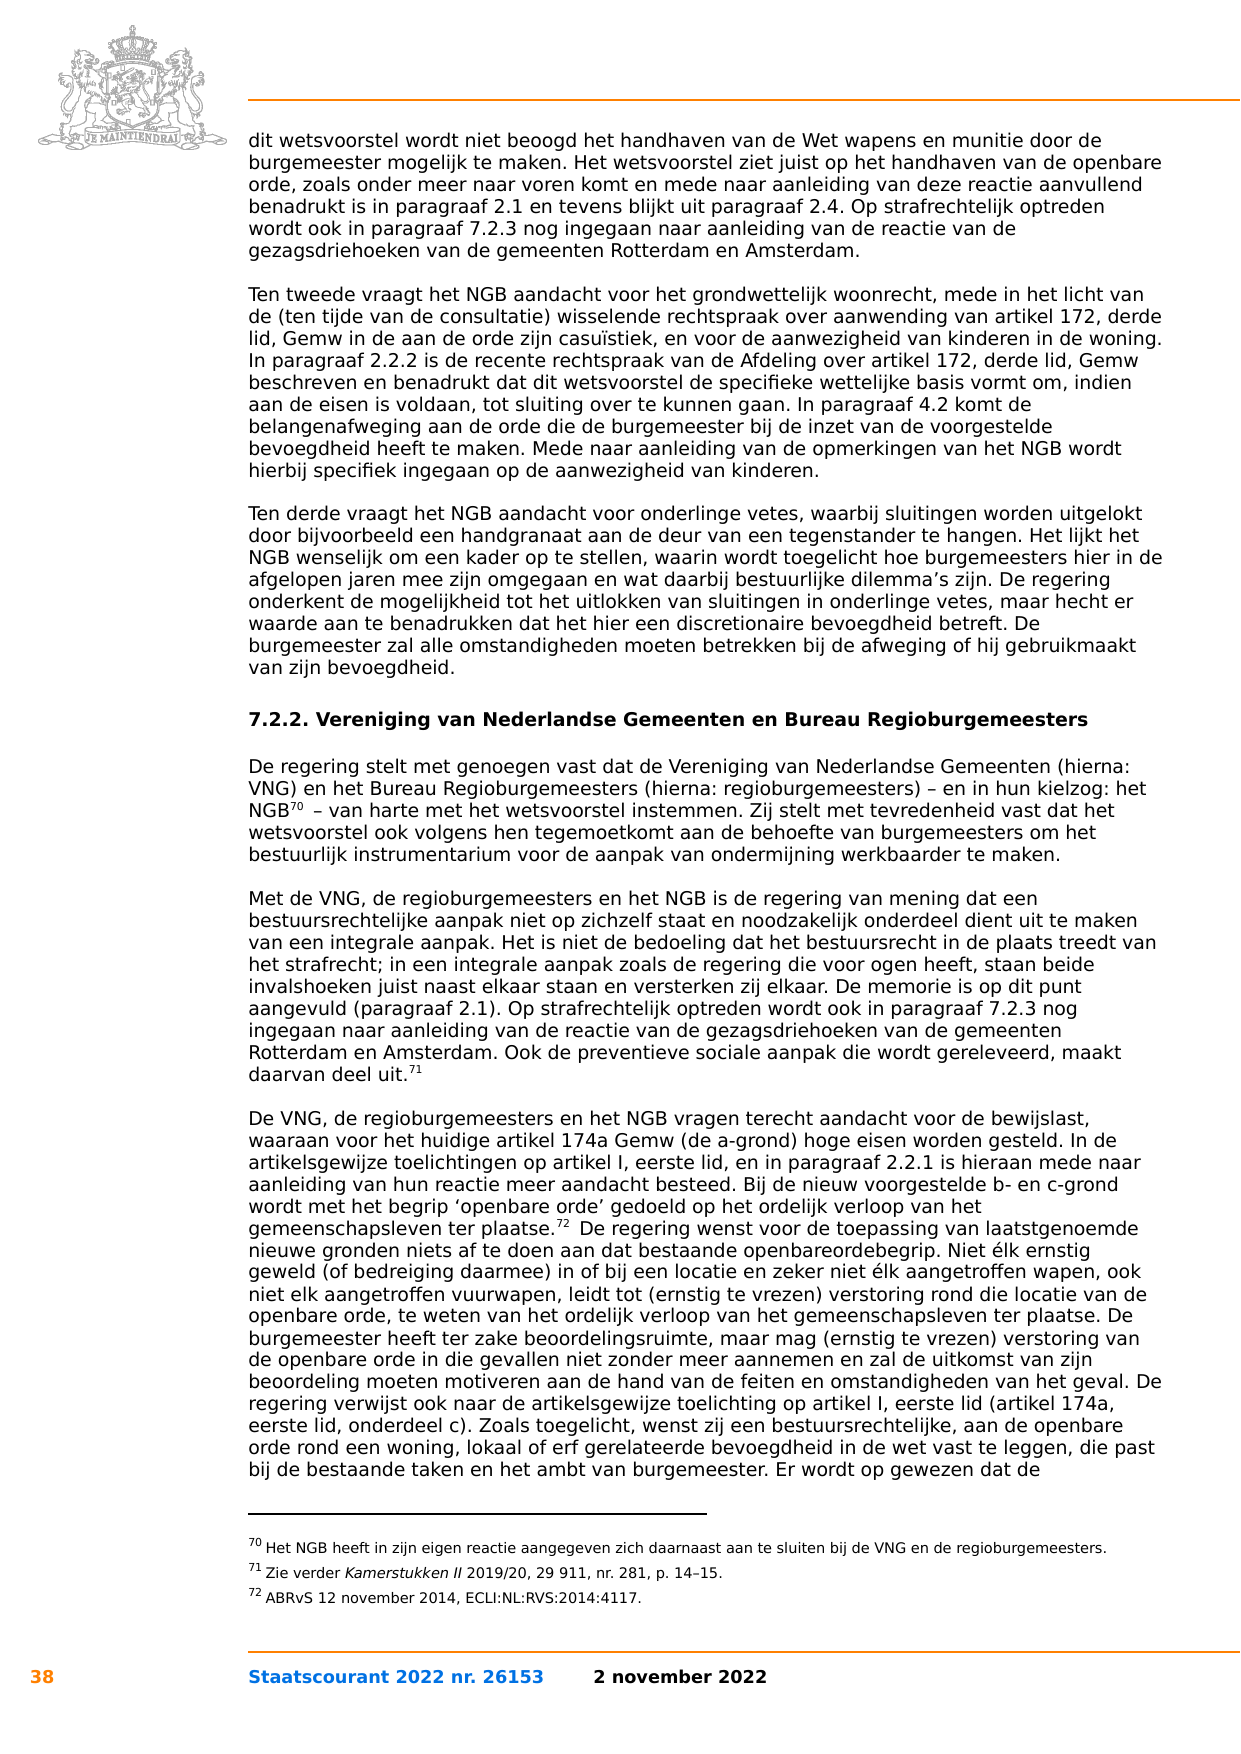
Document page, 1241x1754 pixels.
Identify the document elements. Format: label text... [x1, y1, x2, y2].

text De regering stelt met genoegen vast dat de Vereniging van Nederlandse Gemeenten (hierna: VNG) en het Bureau Regioburgemeesters (hierna: regioburgemeesters) – en in hun kielzog: het NGB – van harte met het wetsvoorstel instemmen. Zij stelt met tevredenheid vast dat het wetsvoorstel ook volgens hen tegemoetkomt aan de behoefte van burgemeesters om het bestuurlijk instrumentarium voor de aanpak van ondermijning werkbaarder te maken. [248, 756, 1163, 866]
text dit wetsvoorstel wordt niet beoogd het handhaven van de Wet wapens en munitie door de burgemeester mogelijk te maken. Het wetsvoorstel ziet juist op het handhaven van de openbare orde, zoals onder meer naar voren komt en mede naar aanleiding van deze reactie aanvullend benadrukt is in paragraaf 2.1 en tevens blijkt uit paragraaf 2.4. Op strafrechtelijk optreden wordt ook in paragraaf 7.2.3 nog ingegaan naar aanleiding van de reactie van de gezagsdriehoeken van de gemeenten Rotterdam en Amsterdam. [248, 130, 1163, 262]
text De VNG, de regioburgemeesters en het NGB vragen terecht aandacht voor de bewijslast, waaraan voor het huidige artikel 174a Gemw (de a-grond) hoge eisen worden gesteld. In de artikelsgewijze toelichtingen op artikel I, eerste lid, en in paragraaf 2.2.1 is hieraan mede naar aanleiding van hun reactie meer aandacht besteed. Bij de nieuw voorgestelde b- en c-grond wordt met het begrip ‘openbare orde’ gedoeld op het ordelijk verloop van het gemeenschapsleven ter plaatse. De regering wenst voor de toepassing van laatstgenoemde nieuwe gronden niets af te doen aan dat bestaande openbareordebegrip. Niet élk ernstig geweld (of bedreiging daarmee) in of bij een locatie en zeker niet élk aangetroffen wapen, ook niet elk aangetroffen vuurwapen, leidt tot (ernstig te vrezen) verstoring rond die locatie van de openbare orde, te weten van het ordelijk verloop van het gemeenschapsleven ter plaatse. De burgemeester heeft ter zake beoordelingsruimte, maar mag (ernstig te vrezen) verstoring van de openbare orde in die gevallen niet zonder meer aannemen en zal de uitkomst van zijn beoordeling moeten motiveren aan de hand van de feiten en omstandigheden van het geval. De regering verwijst ook naar de artikelsgewijze toelichting op artikel I, eerste lid (artikel 174a, eerste lid, onderdeel c). Zoals toegelicht, wenst zij een bestuursrechtelijke, aan de openbare orde rond een woning, lokaal of erf gerelateerde bevoegdheid in de wet vast te leggen, die past bij de bestaande taken en het ambt van burgemeester. Er wordt op gewezen dat de [248, 1108, 1163, 1481]
text ABRvS 12 november 2014, ECLI:NL:RVS:2014:4117. [248, 1586, 1163, 1608]
text Het NGB heeft in zijn eigen reactie aangegeven zich daarnaast aan te sluiten bij de VNG en de regioburgemeesters. [248, 1536, 1163, 1558]
subtitle 7.2.2. Vereniging van Nederlandse Gemeenten en Bureau Regioburgemeesters [248, 709, 1163, 731]
picture [38, 25, 227, 150]
text Zie verder Kamerstukken II 2019/20, 29 911, nr. 281, p. 14–15. [248, 1561, 1163, 1583]
text Ten derde vraagt het NGB aandacht voor onderlinge vetes, waarbij sluitingen worden uitgelokt door bijvoorbeeld een handgranaat aan de deur van een tegenstander te hangen. Het lijkt het NGB wenselijk om een kader op te stellen, waarin wordt toegelicht hoe burgemeesters hier in de afgelopen jaren mee zijn omgegaan en wat daarbij bestuurlijke dilemma’s zijn. De regering onderkent de mogelijkheid tot het uitlokken van sluitingen in onderlinge vetes, maar hecht er waarde aan te benadrukken dat het hier een discretionaire bevoegdheid betreft. De burgemeester zal alle omstandigheden moeten betrekken bij de afweging of hij gebruikmaakt van zijn bevoegdheid. [248, 503, 1163, 679]
text Met de VNG, de regioburgemeesters en het NGB is de regering van mening dat een bestuursrechtelijke aanpak niet op zichzelf staat en noodzakelijk onderdeel dient uit te maken van een integrale aanpak. Het is niet de bedoeling dat het bestuursrecht in de plaats treedt van het strafrecht; in een integrale aanpak zoals de regering die voor ogen heeft, staan beide invalshoeken juist naast elkaar staan en versterken zij elkaar. De memorie is op dit punt aangevuld (paragraaf 2.1). Op strafrechtelijk optreden wordt ook in paragraaf 7.2.3 nog ingegaan naar aanleiding van de reactie van de gezagsdriehoeken van de gemeenten Rotterdam en Amsterdam. Ook de preventieve sociale aanpak die wordt gereleveerd, maakt daarvan deel uit. [248, 888, 1163, 1086]
text Ten tweede vraagt het NGB aandacht voor het grondwettelijk woonrecht, mede in het licht van de (ten tijde van de consultatie) wisselende rechtspraak over aanwending van artikel 172, derde lid, Gemw in de aan de orde zijn casuïstiek, en voor de aanwezigheid van kinderen in de woning. In paragraaf 2.2.2 is de recente rechtspraak van de Afdeling over artikel 172, derde lid, Gemw beschreven en benadrukt dat dit wetsvoorstel de specifieke wettelijke basis vormt om, indien aan de eisen is voldaan, tot sluiting over te kunnen gaan. In paragraaf 4.2 komt de belangenafweging aan de orde die de burgemeester bij de inzet van de voorgestelde bevoegdheid heeft te maken. Mede naar aanleiding van de opmerkingen van het NGB wordt hierbij specifiek ingegaan op de aanwezigheid van kinderen. [248, 284, 1163, 481]
